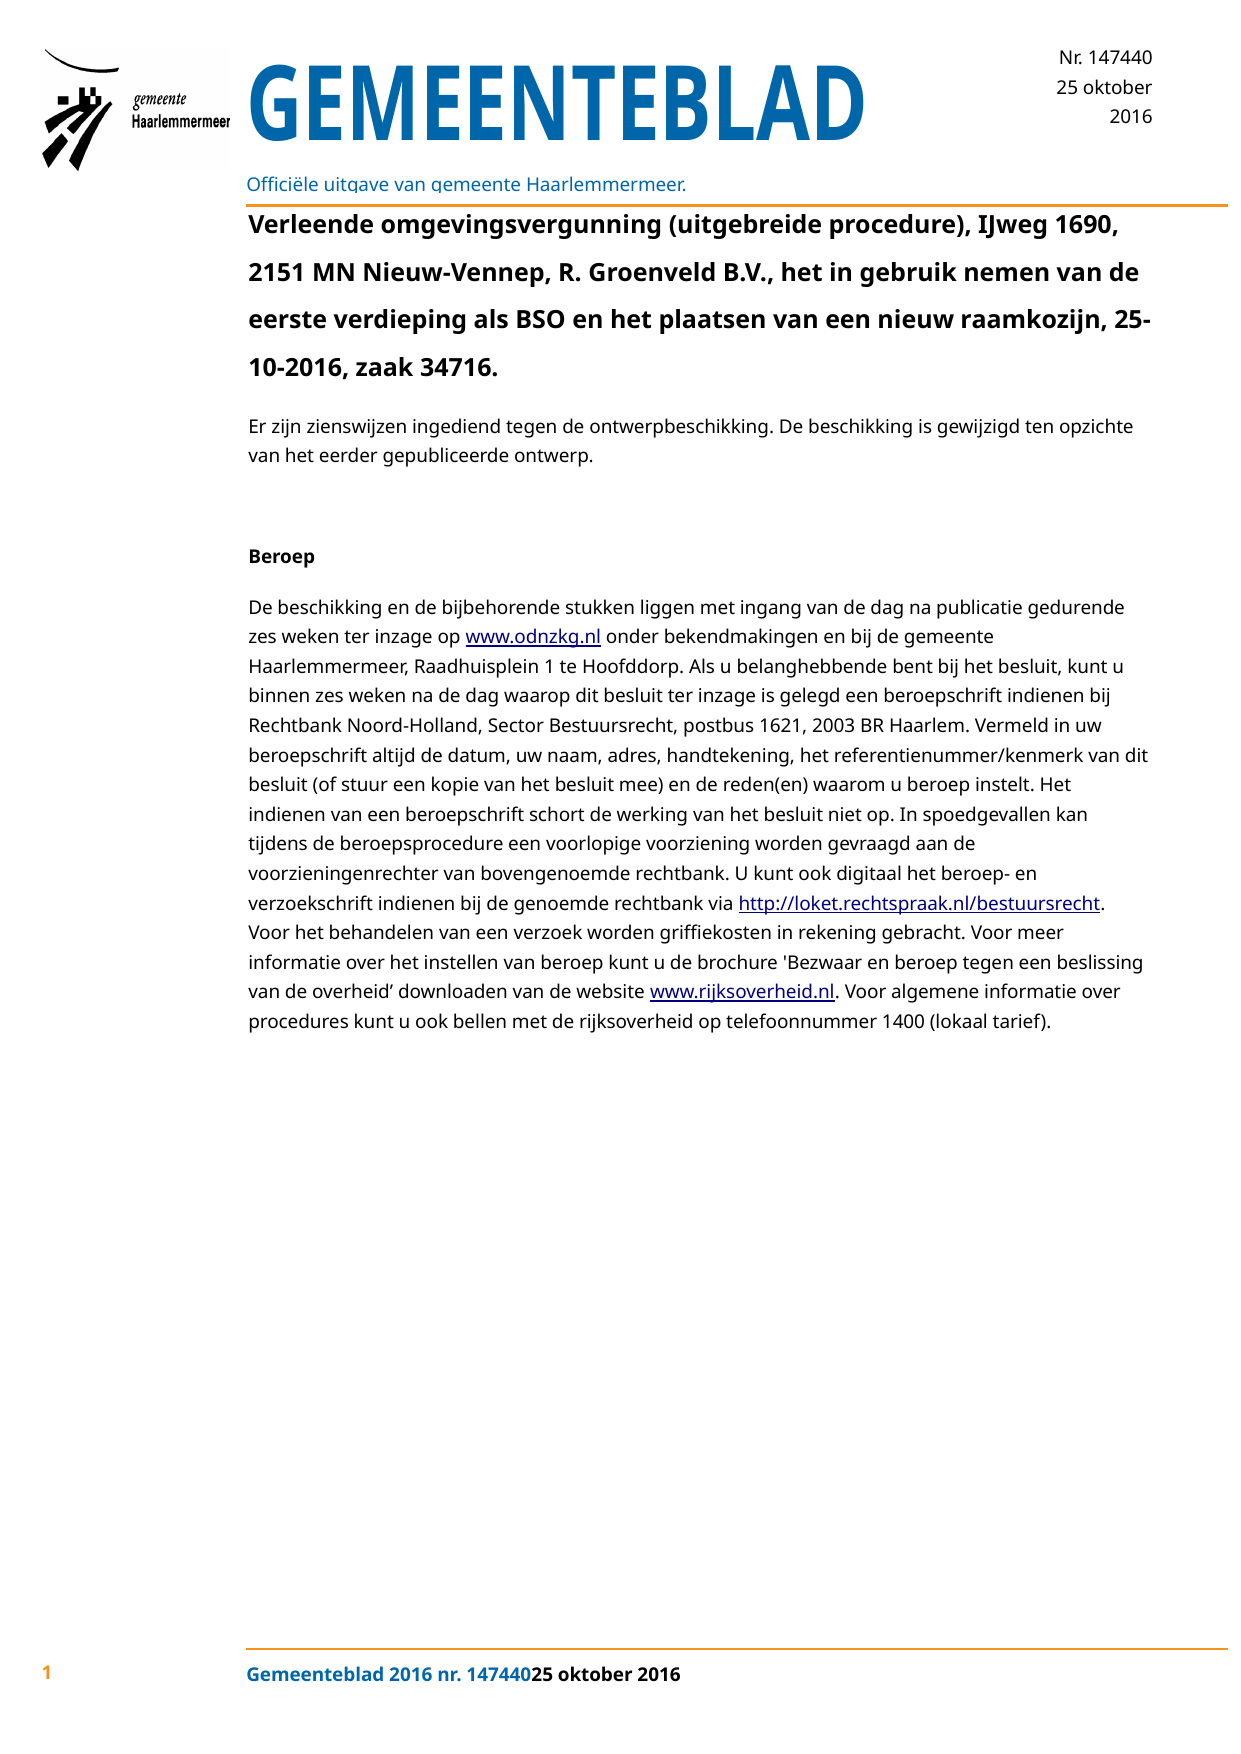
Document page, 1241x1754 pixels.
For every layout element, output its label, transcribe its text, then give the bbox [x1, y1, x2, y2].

text Verleende omgevingsvergunning (uitgebreide procedure), IJweg 1690, 2151 MN Nieuw-Vennep, R. Groenveld B.V., het in gebruik nemen van de eerste verdieping als BSO en het plaatsen van een nieuw raamkozijn, 25-10-2016, zaak 34716. [248, 207, 1152, 384]
picture [41, 47, 231, 172]
text Er zijn zienswijzen ingediend tegen de ontwerpbeschikking. De beschikking is gewijzigd ten opzichte van het eerder gepubliceerde ontwerp. [248, 413, 1152, 468]
text Beroep [248, 543, 1152, 569]
text De beschikking en de bijbehorende stukken liggen met ingang van de dag na publicatie gedurende zes weken ter inzage op www.odnzkg.nl onder bekendmakingen en bij de gemeente Haarlemmermeer, Raadhuisplein 1 te Hoofddorp. Als u belanghebbende bent bij het besluit, kunt u binnen zes weken na de dag waarop dit besluit ter inzage is gelegd een beroepschrift indienen bij Rechtbank Noord-Holland, Sector Bestuursrecht, postbus 1621, 2003 BR Haarlem. Vermeld in uw beroepschrift altijd de datum, uw naam, adres, handtekening, het referentienummer/kenmerk van dit besluit (of stuur een kopie van het besluit mee) en de reden(en) waarom u beroep instelt. Het indienen van een beroepschrift schort de werking van het besluit niet op. In spoedgevallen kan tijdens de beroepsprocedure een voorlopige voorziening worden gevraagd aan de voorzieningenrechter van bovengenoemde rechtbank. U kunt ook digitaal het beroep- en verzoekschrift indienen bij de genoemde rechtbank via http://loket.rechtspraak.nl/bestuursrecht. Voor het behandelen van een verzoek worden griffiekosten in rekening gebracht. Voor meer informatie over het instellen van beroep kunt u de brochure 'Bezwaar en beroep tegen een beslissing van de overheid’ downloaden van de website www.rijksoverheid.nl. Voor algemene informatie over procedures kunt u ook bellen met de rijksoverheid op telefoonnummer 1400 (lokaal tarief). [248, 594, 1152, 1034]
